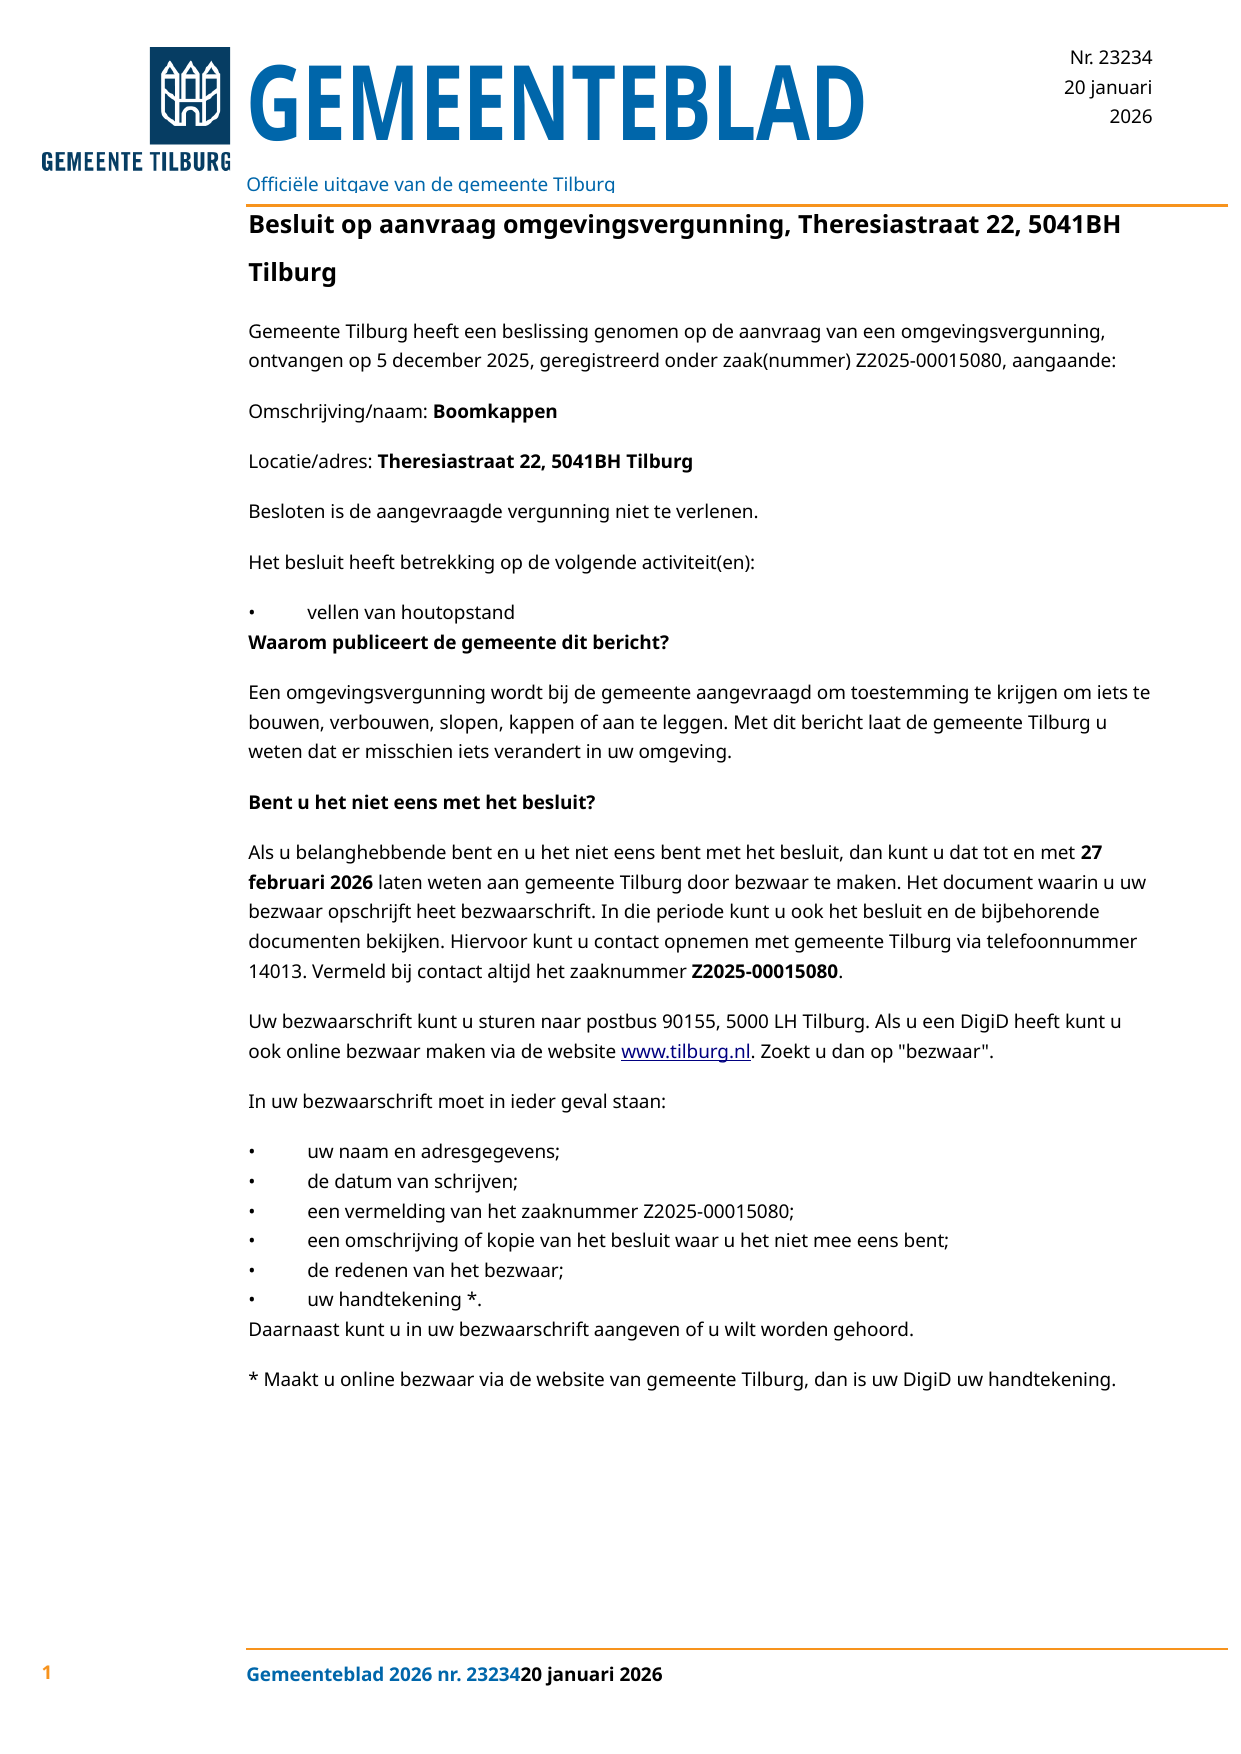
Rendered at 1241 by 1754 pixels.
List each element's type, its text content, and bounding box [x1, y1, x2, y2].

list een omschrijving of kopie van het besluit waar u het niet mee eens bent; [248, 1227, 1152, 1253]
list vellen van houtopstand [248, 599, 1152, 625]
text Als u belanghebbende bent en u het niet eens bent met het besluit, dan kunt u dat tot en met 27 februari 2026 laten weten aan gemeente Tilburg door bezwaar te maken. Het document waarin u uw bezwaar opschrijft heet bezwaarschrift. In die periode kunt u ook het besluit en de bijbehorende documenten bekijken. Hiervoor kunt u contact opnemen met gemeente Tilburg via telefoonnummer 14013. Vermeld bij contact altijd het zaaknummer Z2025-00015080. [248, 839, 1152, 984]
list een vermelding van het zaaknummer Z2025-00015080; [248, 1198, 1152, 1224]
list de redenen van het bezwaar; [248, 1257, 1152, 1283]
text Het besluit heeft betrekking op de volgende activiteit(en): [248, 549, 1152, 575]
text In uw bezwaarschrift moet in ieder geval staan: [248, 1088, 1152, 1114]
picture [41, 47, 231, 172]
text * Maakt u online bezwaar via de website van gemeente Tilburg, dan is uw DigiD uw handtekening. [248, 1367, 1152, 1392]
text Waarom publiceert de gemeente dit bericht? [248, 629, 1152, 655]
text Uw bezwaarschrift kunt u sturen naar postbus 90155, 5000 LH Tilburg. Als u een DigiD heeft kunt u ook online bezwaar maken via de website www.tilburg.nl. Zoekt u dan op "bezwaar". [248, 1008, 1152, 1064]
text Een omgevingsvergunning wordt bij de gemeente aangevraagd om toestemming te krijgen om iets te bouwen, verbouwen, slopen, kappen of aan te leggen. Met dit bericht laat de gemeente Tilburg u weten dat er misschien iets verandert in uw omgeving. [248, 679, 1152, 764]
text Locatie/adres: Theresiastraat 22, 5041BH Tilburg [248, 448, 1152, 474]
list de datum van schrijven; [248, 1168, 1152, 1194]
list uw handtekening *. [248, 1287, 1152, 1312]
text Gemeente Tilburg heeft een beslissing genomen op de aanvraag van een omgevingsvergunning, ontvangen op 5 december 2025, geregistreerd onder zaak(nummer) Z2025-00015080, aangaande: [248, 318, 1152, 373]
list uw naam en adresgegevens; [248, 1139, 1152, 1164]
text Omschrijving/naam: Boomkappen [248, 398, 1152, 424]
text Bent u het niet eens met het besluit? [248, 789, 1152, 815]
text Daarnaast kunt u in uw bezwaarschrift aangeven of u wilt worden gehoord. [248, 1316, 1152, 1342]
text Besloten is de aangevraagde vergunning niet te verlenen. [248, 499, 1152, 524]
text Besluit op aanvraag omgevingsvergunning, Theresiastraat 22, 5041BH Tilburg [248, 207, 1152, 288]
